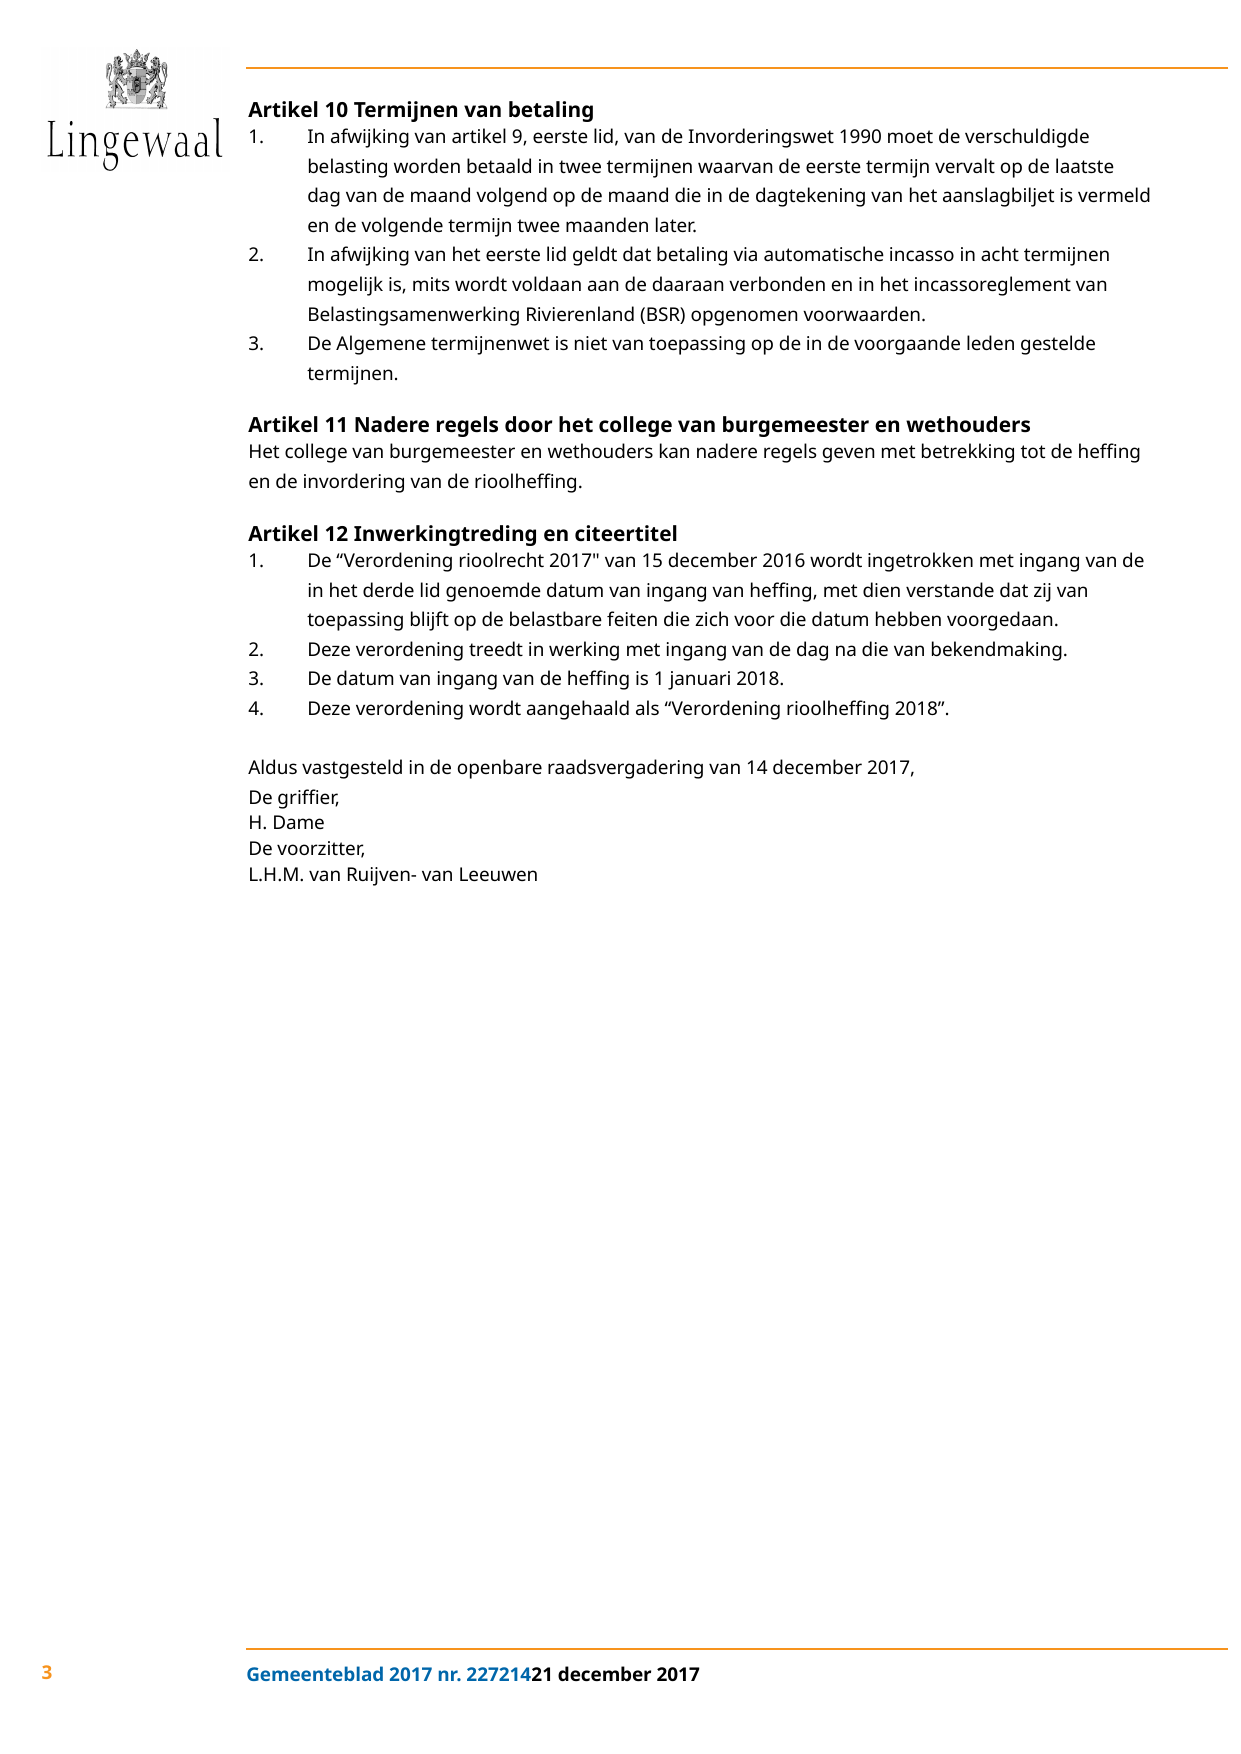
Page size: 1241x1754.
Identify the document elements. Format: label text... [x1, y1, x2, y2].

text De voorzitter, [248, 835, 1152, 861]
text Aldus vastgesteld in de openbare raadsvergadering van 14 december 2017, [248, 754, 1152, 780]
text H. Dame [248, 809, 1152, 835]
list Deze verordening treedt in werking met ingang van de dag na die van bekendmaking. [248, 636, 1152, 662]
list De Algemene termijnenwet is niet van toepassing op de in de voorgaande leden gestelde termijnen. [248, 330, 1152, 386]
text Artikel 12 Inwerkingtreding en citeertitel [248, 519, 1152, 547]
text De griffier, [248, 784, 1152, 809]
list In afwijking van artikel 9, eerste lid, van de Invorderingswet 1990 moet de verschuldigde belasting worden betaald in twee termijnen waarvan de eerste termijn vervalt op de laatste dag van de maand volgend op de maand die in de dagtekening van het aanslagbiljet is vermeld en de volgende termijn twee maanden later. [248, 123, 1152, 238]
list Deze verordening wordt aangehaald als “Verordening rioolheffing 2018”. [248, 695, 1152, 721]
list De datum van ingang van de heffing is 1 januari 2018. [248, 666, 1152, 691]
text L.H.M. van Ruijven- van Leeuwen [248, 861, 1152, 887]
text Artikel 11 Nadere regels door het college van burgemeester en wethouders [248, 410, 1152, 439]
picture [41, 47, 231, 172]
text Het college van burgemeester en wethouders kan nadere regels geven met betrekking tot de heffing en de invordering van de rioolheffing. [248, 439, 1152, 494]
list In afwijking van het eerste lid geldt dat betaling via automatische incasso in acht termijnen mogelijk is, mits wordt voldaan aan de daaraan verbonden en in het incassoreglement van Belastingsamenwerking Rivierenland (BSR) opgenomen voorwaarden. [248, 242, 1152, 326]
text Artikel 10 Termijnen van betaling [248, 95, 1152, 123]
list De “Verordening rioolrecht 2017" van 15 december 2016 wordt ingetrokken met ingang van de in het derde lid genoemde datum van ingang van heffing, met dien verstande dat zij van toepassing blijft op de belastbare feiten die zich voor die datum hebben voorgedaan. [248, 547, 1152, 632]
